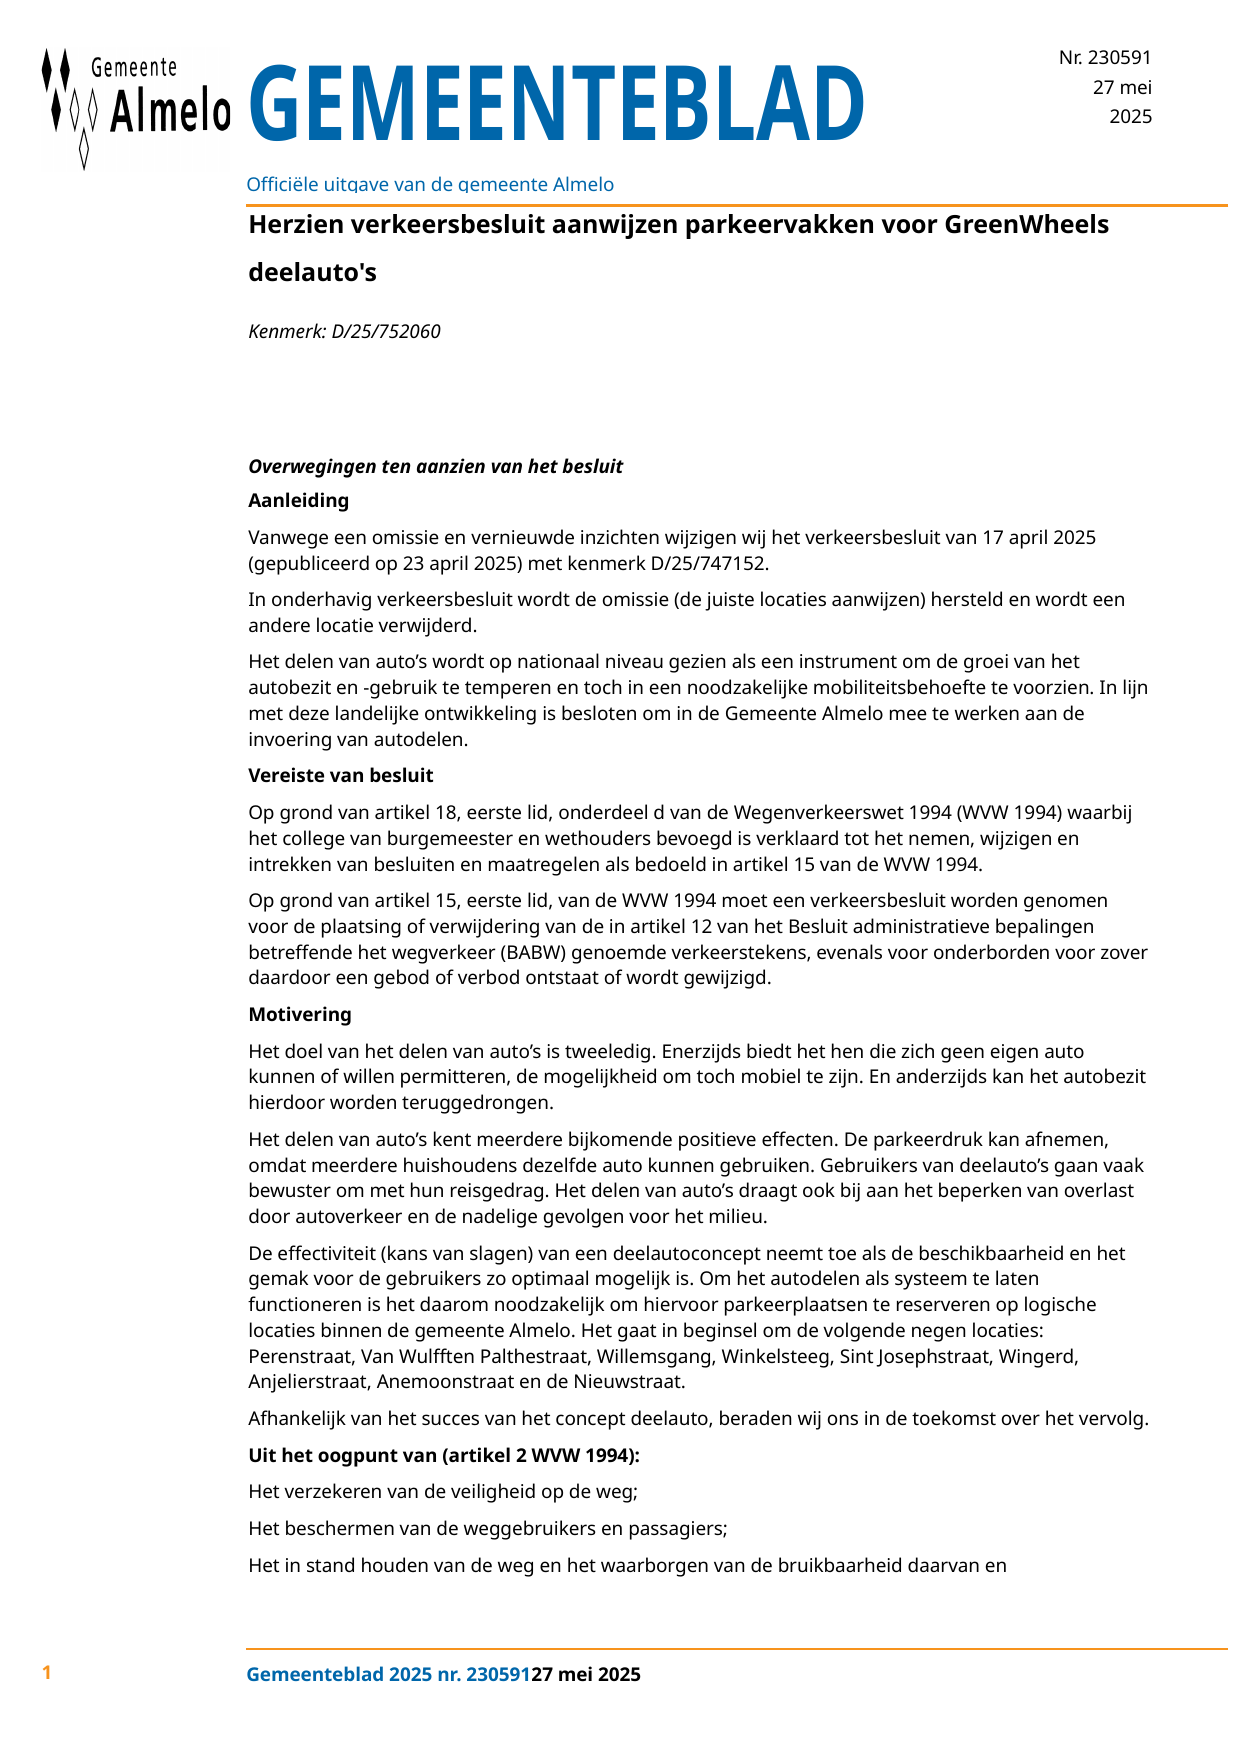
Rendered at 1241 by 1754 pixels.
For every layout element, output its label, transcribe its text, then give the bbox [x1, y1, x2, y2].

text Het beschermen van de weggebruikers en passagiers; [248, 1515, 1152, 1541]
text Uit het oogpunt van (artikel 2 WVW 1994): [248, 1442, 1152, 1468]
text De effectiviteit (kans van slagen) van een deelautoconcept neemt toe als de beschikbaarheid en het gemak voor de gebruikers zo optimaal mogelijk is. Om het autodelen als systeem te laten functioneren is het daarom noodzakelijk om hiervoor parkeerplaatsen te reserveren op logische locaties binnen de gemeente Almelo. Het gaat in beginsel om de volgende negen locaties: Perenstraat, Van Wulfften Palthestraat, Willemsgang, Winkelsteeg, Sint Josephstraat, Wingerd, Anjelierstraat, Anemoonstraat en de Nieuwstraat. [248, 1240, 1152, 1394]
text Het doel van het delen van auto’s is tweeledig. Enerzijds biedt het hen die zich geen eigen auto kunnen of willen permitteren, de mogelijkheid om toch mobiel te zijn. En anderzijds kan het autobezit hierdoor worden teruggedrongen. [248, 1038, 1152, 1115]
text Het verzekeren van de veiligheid op de weg; [248, 1478, 1152, 1504]
text Vanwege een omissie en vernieuwde inzichten wijzigen wij het verkeersbesluit van 17 april 2025 (gepubliceerd op 23 april 2025) met kenmerk D/25/747152. [248, 524, 1152, 575]
text Afhankelijk van het succes van het concept deelauto, beraden wij ons in de toekomst over het vervolg. [248, 1405, 1152, 1431]
text Op grond van artikel 15, eerste lid, van de WVW 1994 moet een verkeersbesluit worden genomen voor de plaatsing of verwijdering van de in artikel 12 van het Besluit administratieve bepalingen betreffende het wegverkeer (BABW) genoemde verkeerstekens, evenals voor onderborden voor zover daardoor een gebod of verbod ontstaat of wordt gewijzigd. [248, 887, 1152, 990]
text Overwegingen ten aanzien van het besluit [248, 453, 1152, 479]
text Motivering [248, 1001, 1152, 1027]
text Aanleiding [248, 487, 1152, 513]
text In onderhavig verkeersbesluit wordt de omissie (de juiste locaties aanwijzen) hersteld en wordt een andere locatie verwijderd. [248, 586, 1152, 638]
text Het delen van auto’s wordt op nationaal niveau gezien als een instrument om de groei van het autobezit en -gebruik te temperen en toch in een noodzakelijke mobiliteitsbehoefte te voorzien. In lijn met deze landelijke ontwikkeling is besloten om in de Gemeente Almelo mee te werken aan de invoering van autodelen. [248, 649, 1152, 752]
picture [41, 47, 231, 172]
text Vereiste van besluit [248, 763, 1152, 788]
text Herzien verkeersbesluit aanwijzen parkeervakken voor GreenWheels deelauto's [248, 207, 1152, 288]
text Het delen van auto’s kent meerdere bijkomende positieve effecten. De parkeerdruk kan afnemen, omdat meerdere huishoudens dezelfde auto kunnen gebruiken. Gebruikers van deelauto’s gaan vaak bewuster om met hun reisgedrag. Het delen van auto’s draagt ook bij aan het beperken van overlast door autoverkeer en de nadelige gevolgen voor het milieu. [248, 1126, 1152, 1229]
text Het in stand houden van de weg en het waarborgen van de bruikbaarheid daarvan en [248, 1552, 1152, 1578]
text Op grond van artikel 18, eerste lid, onderdeel d van de Wegenverkeerswet 1994 (WVW 1994) waarbij het college van burgemeester en wethouders bevoegd is verklaard tot het nemen, wijzigen en intrekken van besluiten en maatregelen als bedoeld in artikel 15 van de WVW 1994. [248, 799, 1152, 876]
text Kenmerk: D/25/752060 [248, 318, 1152, 344]
